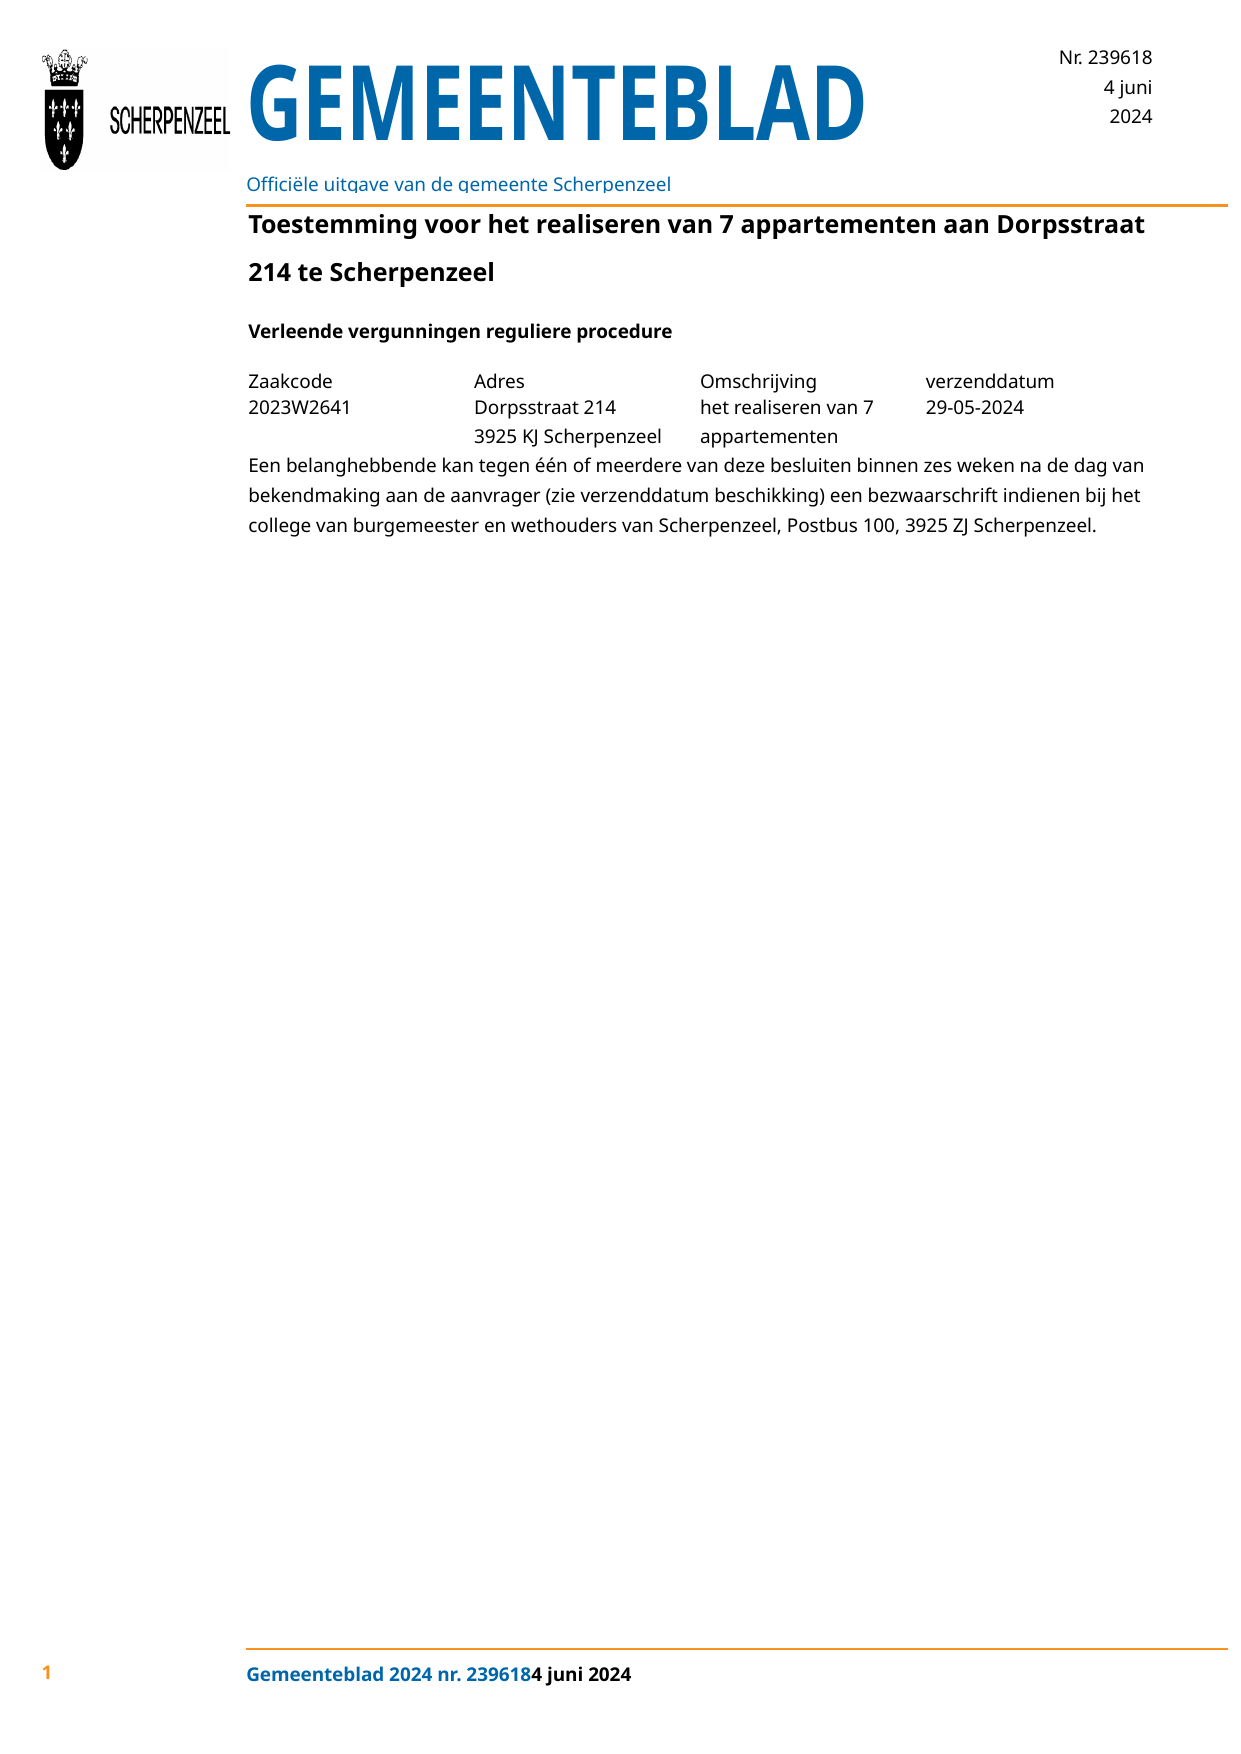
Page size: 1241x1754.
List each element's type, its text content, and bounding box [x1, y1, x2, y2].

table_cell Dorpsstraat 214 3925 KJ Scherpenzeel [474, 394, 700, 449]
table_header verzenddatum [926, 369, 1152, 394]
text Een belanghebbende kan tegen één of meerdere van deze besluiten binnen zes weken na de dag van bekendmaking aan de aanvrager (zie verzenddatum beschikking) een bezwaarschrift indienen bij het college van burgemeester en wethouders van Scherpenzeel, Postbus 100, 3925 ZJ Scherpenzeel. [248, 453, 1152, 538]
table_header Adres [474, 369, 700, 394]
text Toestemming voor het realiseren van 7 appartementen aan Dorpsstraat 214 te Scherpenzeel [248, 207, 1152, 288]
table_header Omschrijving [700, 369, 926, 394]
text Verleende vergunningen reguliere procedure [248, 318, 1152, 344]
table_cell 29-05-2024 [926, 394, 1152, 449]
table_header Zaakcode [248, 369, 474, 394]
table_cell 2023W2641 [248, 394, 474, 449]
picture [41, 47, 231, 172]
table_cell het realiseren van 7 appartementen [700, 394, 926, 449]
